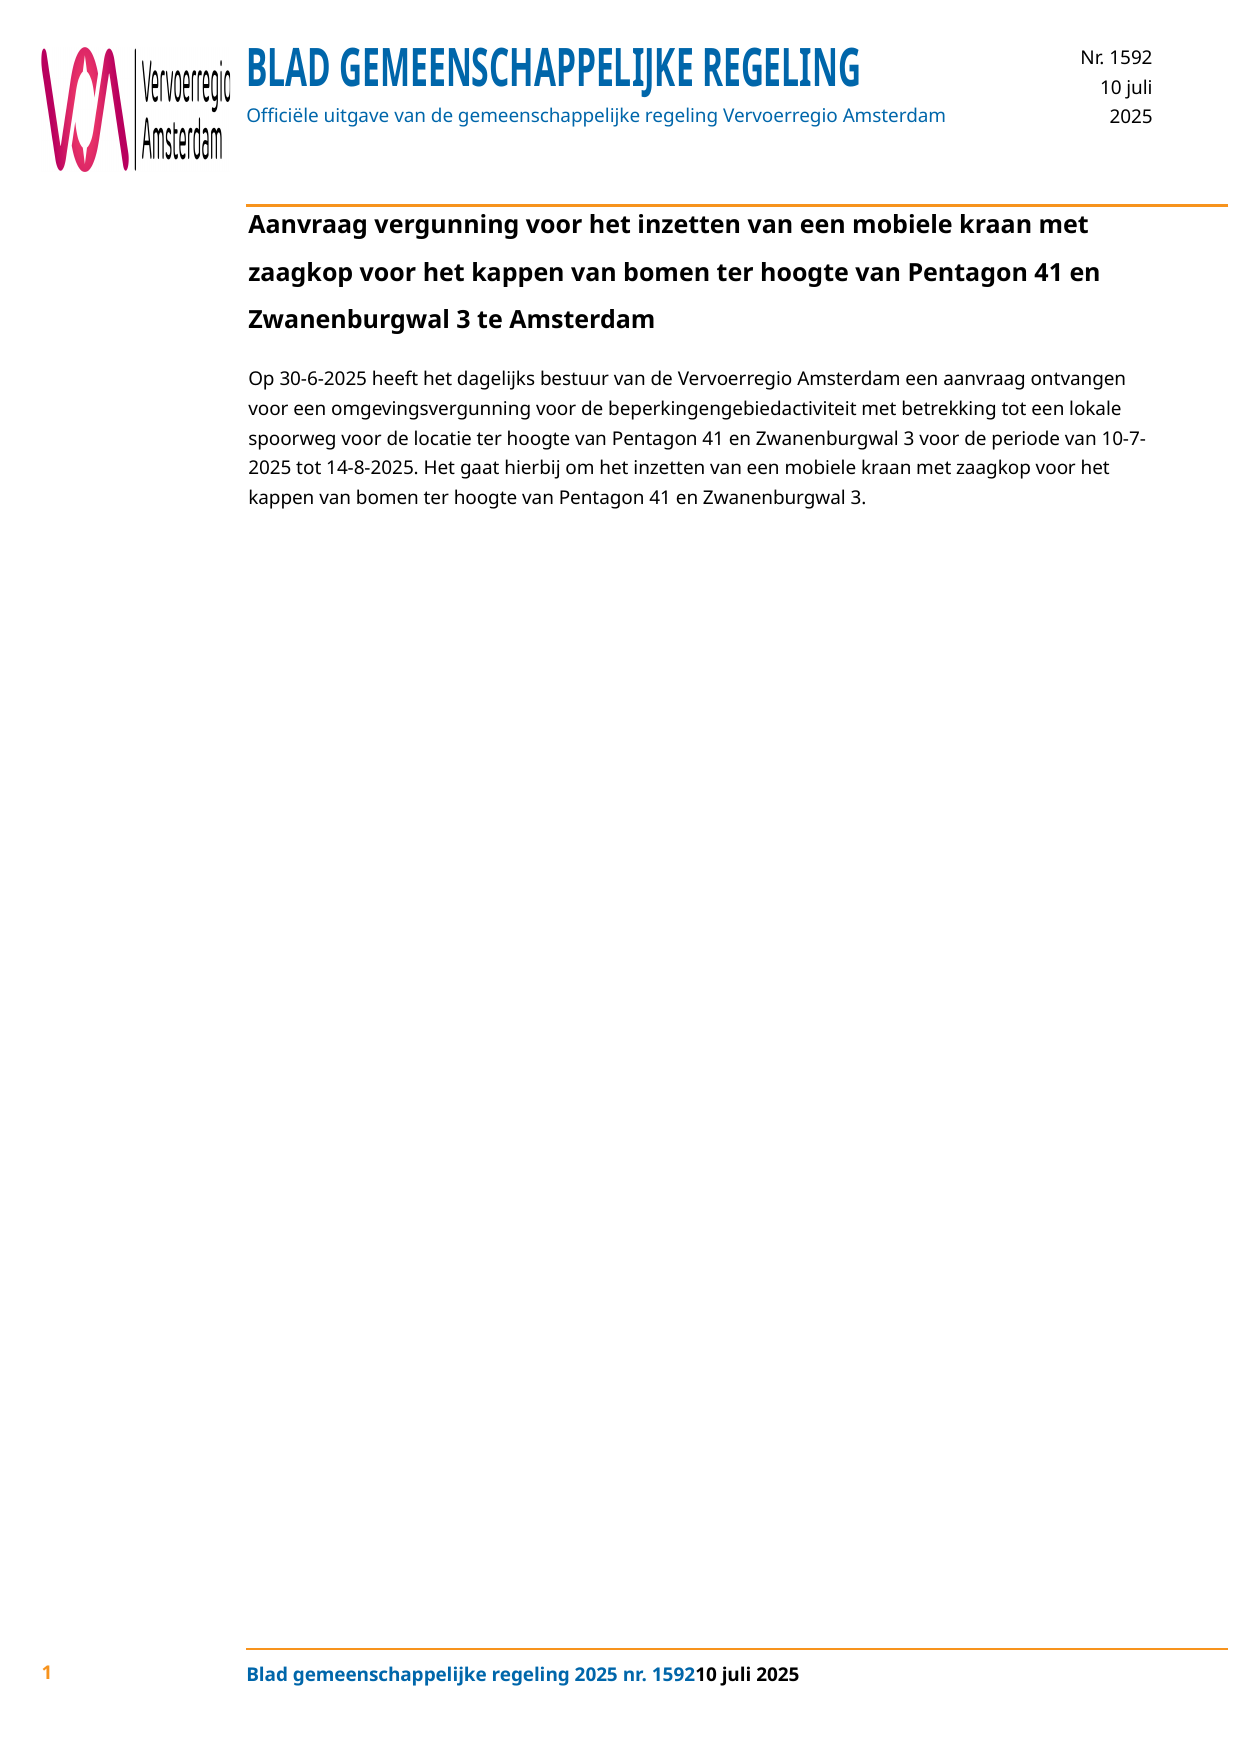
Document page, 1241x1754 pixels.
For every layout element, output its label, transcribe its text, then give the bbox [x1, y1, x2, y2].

text Op 30-6-2025 heeft het dagelijks bestuur van de Vervoerregio Amsterdam een aanvraag ontvangen voor een omgevingsvergunning voor de beperkingengebiedactiviteit met betrekking tot een lokale spoorweg voor de locatie ter hoogte van Pentagon 41 en Zwanenburgwal 3 voor de periode van 10-7-2025 tot 14-8-2025. Het gaat hierbij om het inzetten van een mobiele kraan met zaagkop voor het kappen van bomen ter hoogte van Pentagon 41 en Zwanenburgwal 3. [248, 366, 1152, 509]
picture [41, 47, 231, 172]
text Aanvraag vergunning voor het inzetten van een mobiele kraan met zaagkop voor het kappen van bomen ter hoogte van Pentagon 41 en Zwanenburgwal 3 te Amsterdam [248, 207, 1152, 336]
